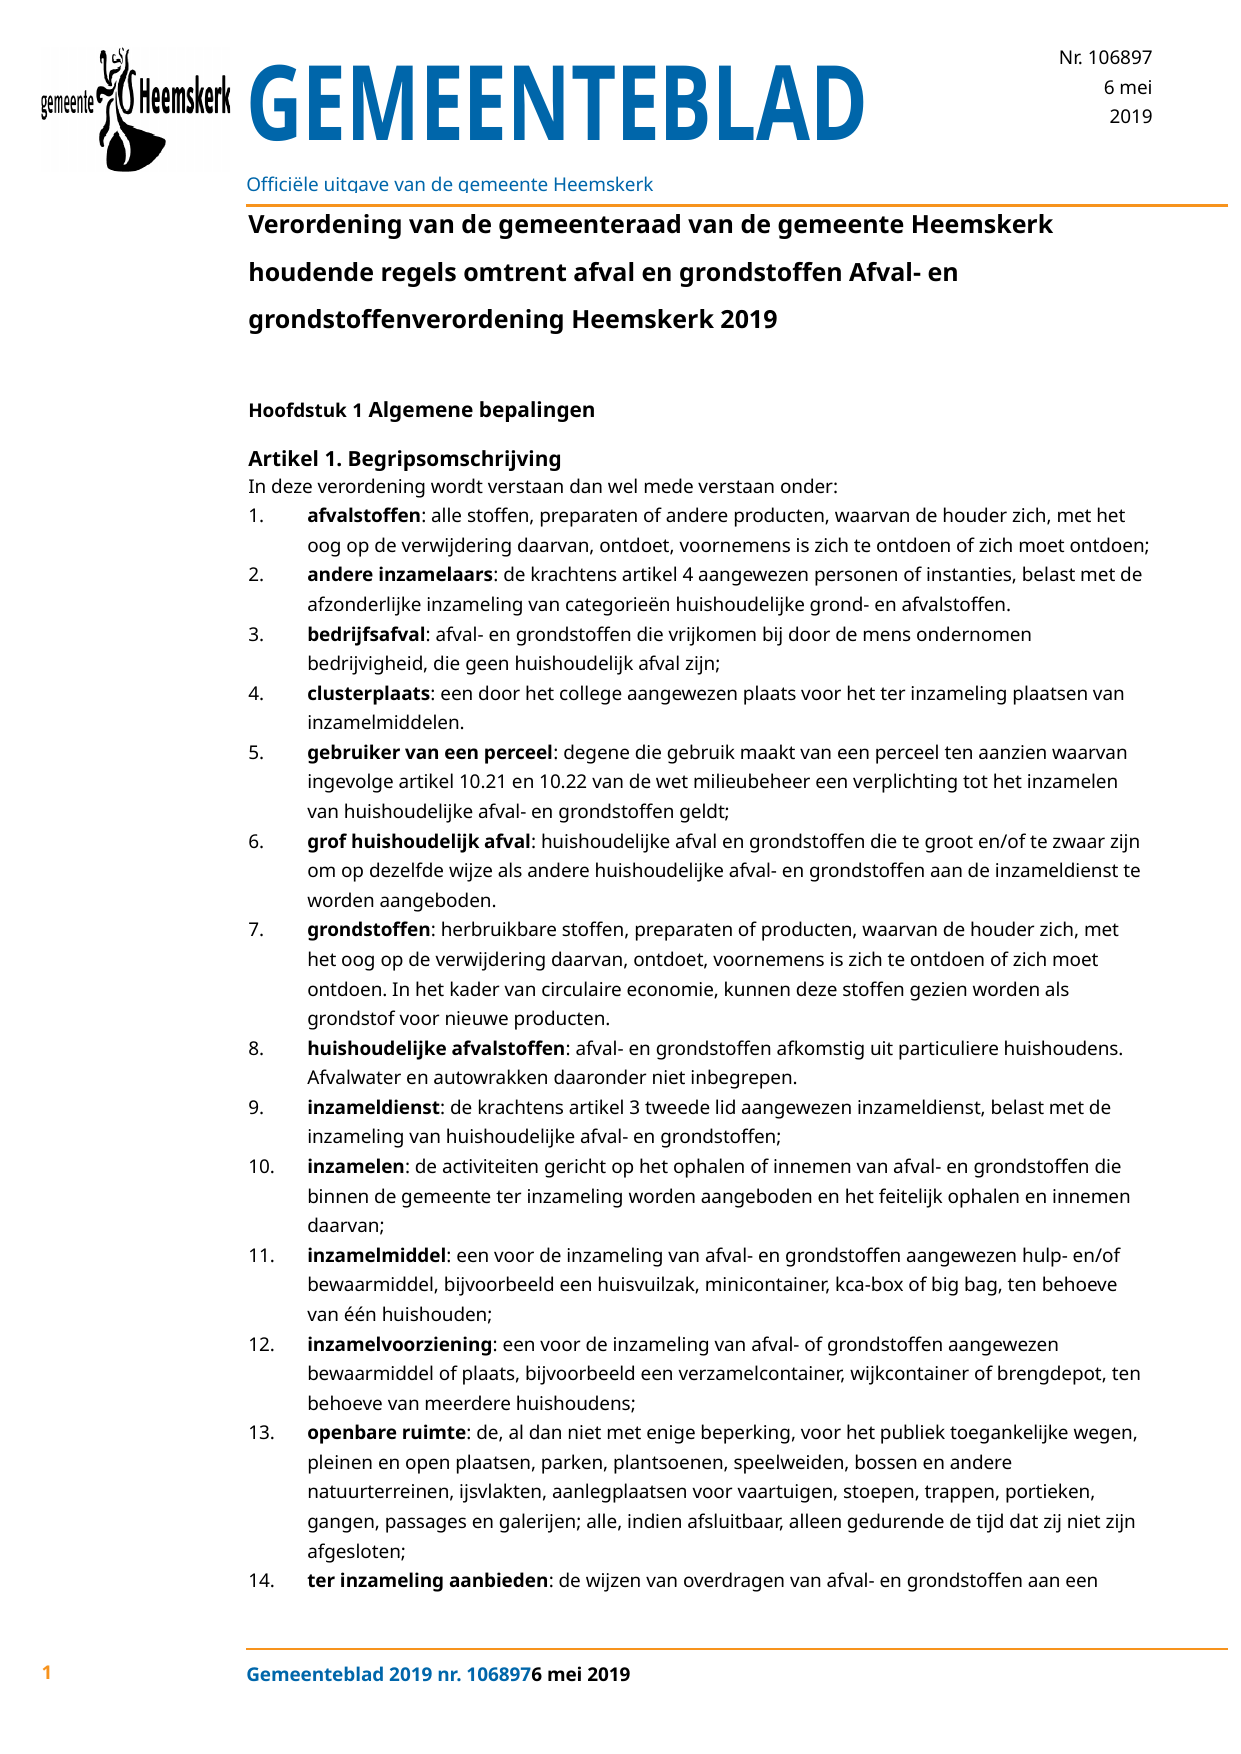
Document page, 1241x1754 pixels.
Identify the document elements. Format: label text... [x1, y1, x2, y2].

list ter inzameling aanbieden: de wijzen van overdragen van afval- en grondstoffen aan een [248, 1567, 1152, 1593]
list afvalstoffen: alle stoffen, preparaten of andere producten, waarvan de houder zich, met het oog op de verwijdering daarvan, ontdoet, voornemens is zich te ontdoen of zich moet ontdoen; [248, 502, 1152, 558]
list clusterplaats: een door het college aangewezen plaats voor het ter inzameling plaatsen van inzamelmiddelen. [248, 680, 1152, 735]
list inzamelmiddel: een voor de inzameling van afval- en grondstoffen aangewezen hulp- en/of bewaarmiddel, bijvoorbeeld een huisvuilzak, minicontainer, kca-box of big bag, ten behoeve van één huishouden; [248, 1242, 1152, 1327]
list grondstoffen: herbruikbare stoffen, preparaten of producten, waarvan de houder zich, met het oog op de verwijdering daarvan, ontdoet, voornemens is zich te ontdoen of zich moet ontdoen. In het kader van circulaire economie, kunnen deze stoffen gezien worden als grondstof voor nieuwe producten. [248, 917, 1152, 1031]
text Artikel 1. Begripsomschrijving [248, 444, 1152, 473]
list grof huishoudelijk afval: huishoudelijke afval en grondstoffen die te groot en/of te zwaar zijn om op dezelfde wijze als andere huishoudelijke afval- en grondstoffen aan de inzameldienst te worden aangeboden. [248, 828, 1152, 913]
list gebruiker van een perceel: degene die gebruik maakt van een perceel ten aanzien waarvan ingevolge artikel 10.21 en 10.22 van de wet milieubeheer een verplichting tot het inzamelen van huishoudelijke afval- en grondstoffen geldt; [248, 739, 1152, 824]
list inzameldienst: de krachtens artikel 3 tweede lid aangewezen inzameldienst, belast met de inzameling van huishoudelijke afval- en grondstoffen; [248, 1094, 1152, 1149]
list andere inzamelaars: de krachtens artikel 4 aangewezen personen of instanties, belast met de afzonderlijke inzameling van categorieën huishoudelijke grond- en afvalstoffen. [248, 562, 1152, 617]
list openbare ruimte: de, al dan niet met enige beperking, voor het publiek toegankelijke wegen, pleinen en open plaatsen, parken, plantsoenen, speelweiden, bossen en andere natuurterreinen, ijsvlakten, aanlegplaatsen voor vaartuigen, stoepen, trappen, portieken, gangen, passages en galerijen; alle, indien afsluitbaar, alleen gedurende de tijd dat zij niet zijn afgesloten; [248, 1419, 1152, 1563]
picture [41, 47, 231, 172]
text Hoofdstuk 1 Algemene bepalingen [248, 395, 1152, 423]
list huishoudelijke afvalstoffen: afval- en grondstoffen afkomstig uit particuliere huishoudens. Afvalwater en autowrakken daaronder niet inbegrepen. [248, 1035, 1152, 1090]
text In deze verordening wordt verstaan dan wel mede verstaan onder: [248, 473, 1152, 498]
text Verordening van de gemeenteraad van de gemeente Heemskerk houdende regels omtrent afval en grondstoffen Afval- en grondstoffenverordening Heemskerk 2019 [248, 207, 1152, 336]
list inzamelen: de activiteiten gericht op het ophalen of innemen van afval- en grondstoffen die binnen de gemeente ter inzameling worden aangeboden en het feitelijk ophalen en innemen daarvan; [248, 1153, 1152, 1238]
list inzamelvoorziening: een voor de inzameling van afval- of grondstoffen aangewezen bewaarmiddel of plaats, bijvoorbeeld een verzamelcontainer, wijkcontainer of brengdepot, ten behoeve van meerdere huishoudens; [248, 1331, 1152, 1416]
list bedrijfsafval: afval- en grondstoffen die vrijkomen bij door de mens ondernomen bedrijvigheid, die geen huishoudelijk afval zijn; [248, 621, 1152, 676]
